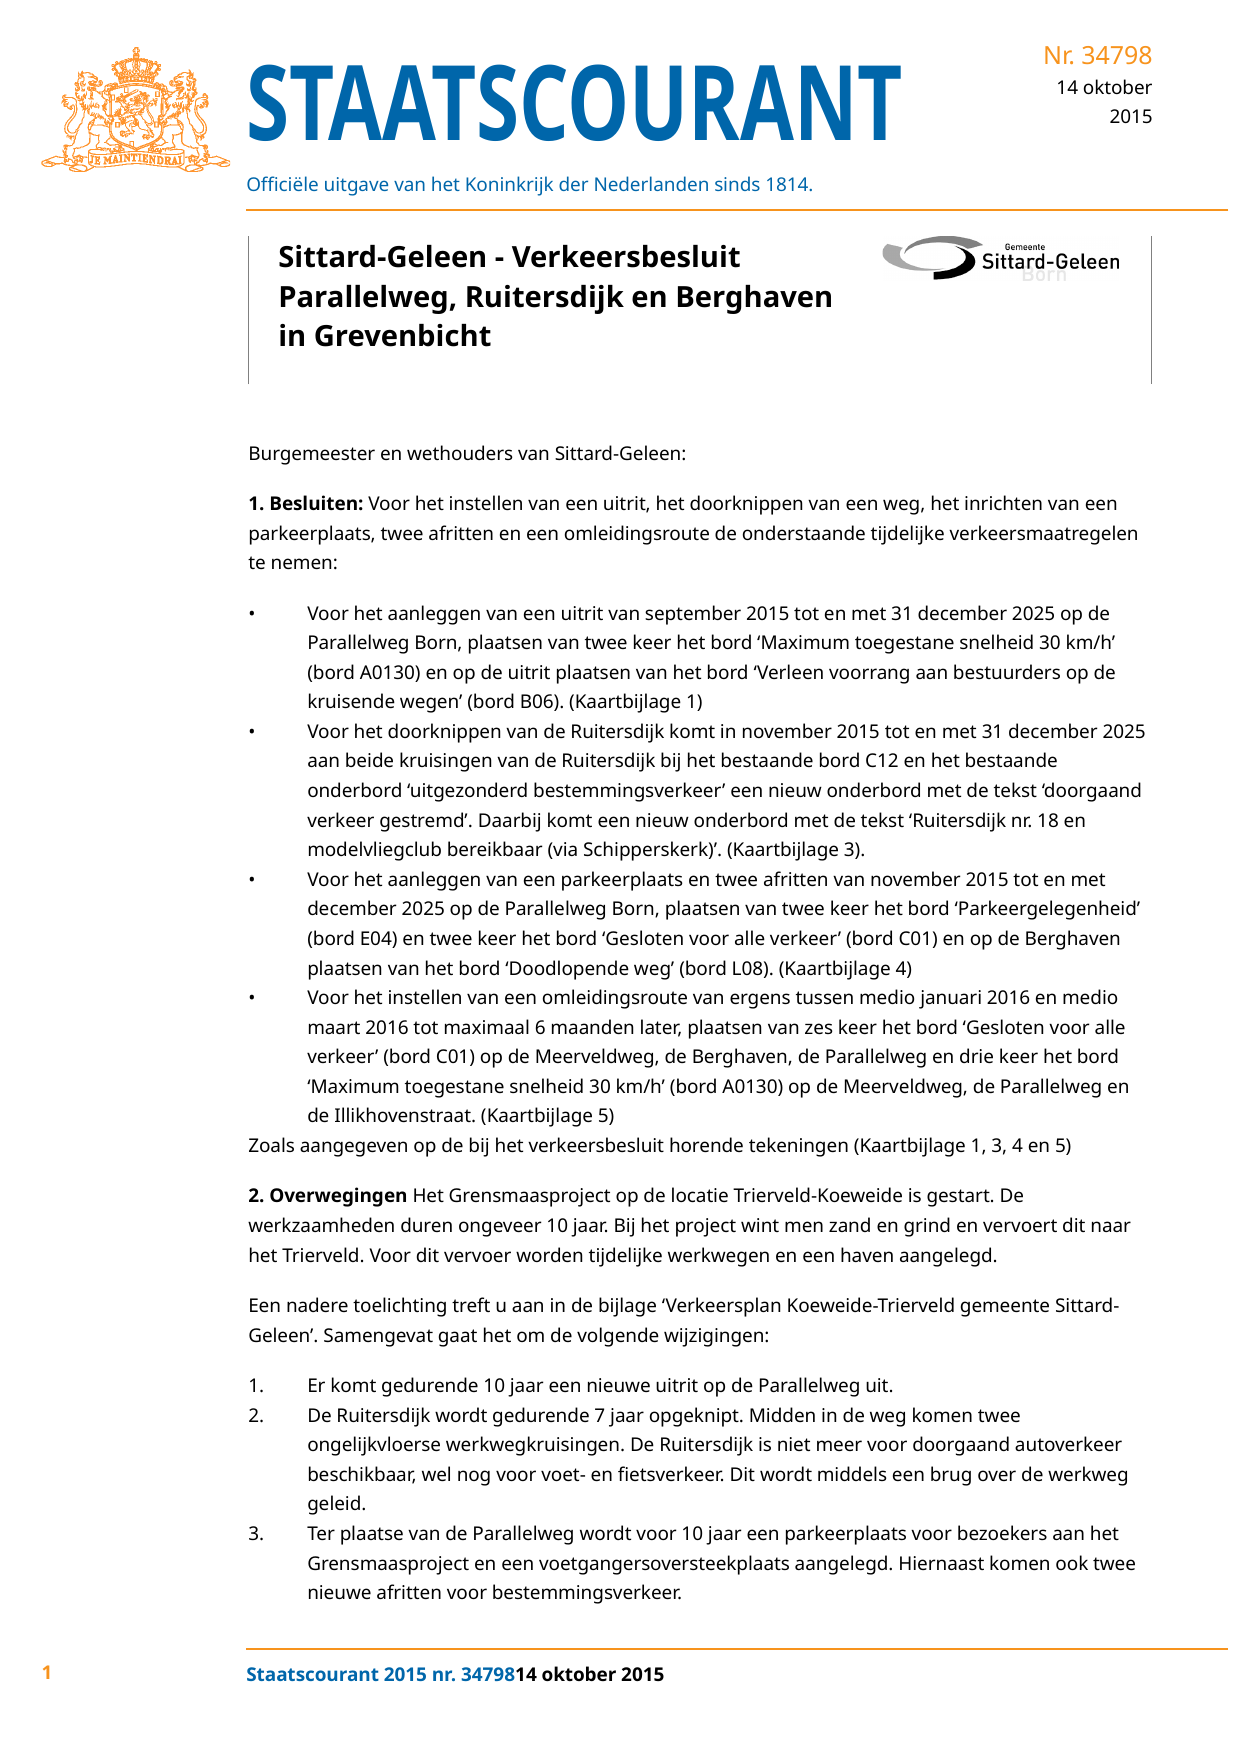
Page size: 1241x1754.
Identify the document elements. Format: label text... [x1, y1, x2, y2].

text Burgemeester en wethouders van Sittard-Geleen: [248, 440, 1152, 465]
list Er komt gedurende 10 jaar een nieuwe uitrit op de Parallelweg uit. [248, 1372, 1152, 1398]
table_header Sittard-Geleen - Verkeersbesluit Parallelweg, Ruitersdijk en Berghaven in Grevenbicht [249, 236, 850, 384]
picture [882, 236, 1119, 281]
picture [41, 47, 231, 172]
list Voor het aanleggen van een parkeerplaats en twee afritten van november 2015 tot en met december 2025 op de Parallelweg Born, plaatsen van twee keer het bord ‘Parkeergelegenheid’ (bord E04) en twee keer het bord ‘Gesloten voor alle verkeer’ (bord C01) en op de Berghaven plaatsen van het bord ‘Doodlopende weg’ (bord L08). (Kaartbijlage 4) [248, 866, 1152, 980]
list De Ruitersdijk wordt gedurende 7 jaar opgeknipt. Midden in de weg komen twee ongelijkvloerse werkwegkruisingen. De Ruitersdijk is niet meer voor doorgaand autoverkeer beschikbaar, wel nog voor voet- en fietsverkeer. Dit wordt middels een brug over de werkweg geleid. [248, 1402, 1152, 1516]
text Een nadere toelichting treft u aan in de bijlage ‘Verkeersplan Koeweide-Trierveld gemeente Sittard-Geleen’. Samengevat gaat het om de volgende wijzigingen: [248, 1292, 1152, 1347]
text Zoals aangegeven op de bij het verkeersbesluit horende tekeningen (Kaartbijlage 1, 3, 4 en 5) [248, 1132, 1152, 1158]
list Voor het instellen van een omleidingsroute van ergens tussen medio januari 2016 en medio maart 2016 tot maximaal 6 maanden later, plaatsen van zes keer het bord ‘Gesloten voor alle verkeer’ (bord C01) op de Meerveldweg, de Berghaven, de Parallelweg en drie keer het bord ‘Maximum toegestane snelheid 30 km/h’ (bord A0130) op de Meerveldweg, de Parallelweg en de Illikhovenstraat. (Kaartbijlage 5) [248, 984, 1152, 1128]
text 2. Overwegingen Het Grensmaasproject op de locatie Trierveld-Koeweide is gestart. De werkzaamheden duren ongeveer 10 jaar. Bij het project wint men zand en grind en vervoert dit naar het Trierveld. Voor dit vervoer worden tijdelijke werkwegen en een haven aangelegd. [248, 1183, 1152, 1267]
table_header [850, 236, 1151, 384]
list Voor het doorknippen van de Ruitersdijk komt in november 2015 tot en met 31 december 2025 aan beide kruisingen van de Ruitersdijk bij het bestaande bord C12 en het bestaande onderbord ‘uitgezonderd bestemmingsverkeer’ een nieuw onderbord met de tekst ‘doorgaand verkeer gestremd’. Daarbij komt een nieuw onderbord met de tekst ‘Ruitersdijk nr. 18 en modelvliegclub bereikbaar (via Schipperskerk)’. (Kaartbijlage 3). [248, 718, 1152, 862]
list Ter plaatse van de Parallelweg wordt voor 10 jaar een parkeerplaats voor bezoekers aan het Grensmaasproject en een voetgangersoversteekplaats aangelegd. Hiernaast komen ook twee nieuwe afritten voor bestemmingsverkeer. [248, 1520, 1152, 1605]
list Voor het aanleggen van een uitrit van september 2015 tot en met 31 december 2025 op de Parallelweg Born, plaatsen van twee keer het bord ‘Maximum toegestane snelheid 30 km/h’ (bord A0130) en op de uitrit plaatsen van het bord ‘Verleen voorrang aan bestuurders op de kruisende wegen’ (bord B06). (Kaartbijlage 1) [248, 600, 1152, 714]
text 1. Besluiten: Voor het instellen van een uitrit, het doorknippen van een weg, het inrichten van een parkeerplaats, twee afritten en een omleidingsroute de onderstaande tijdelijke verkeersmaatregelen te nemen: [248, 490, 1152, 575]
